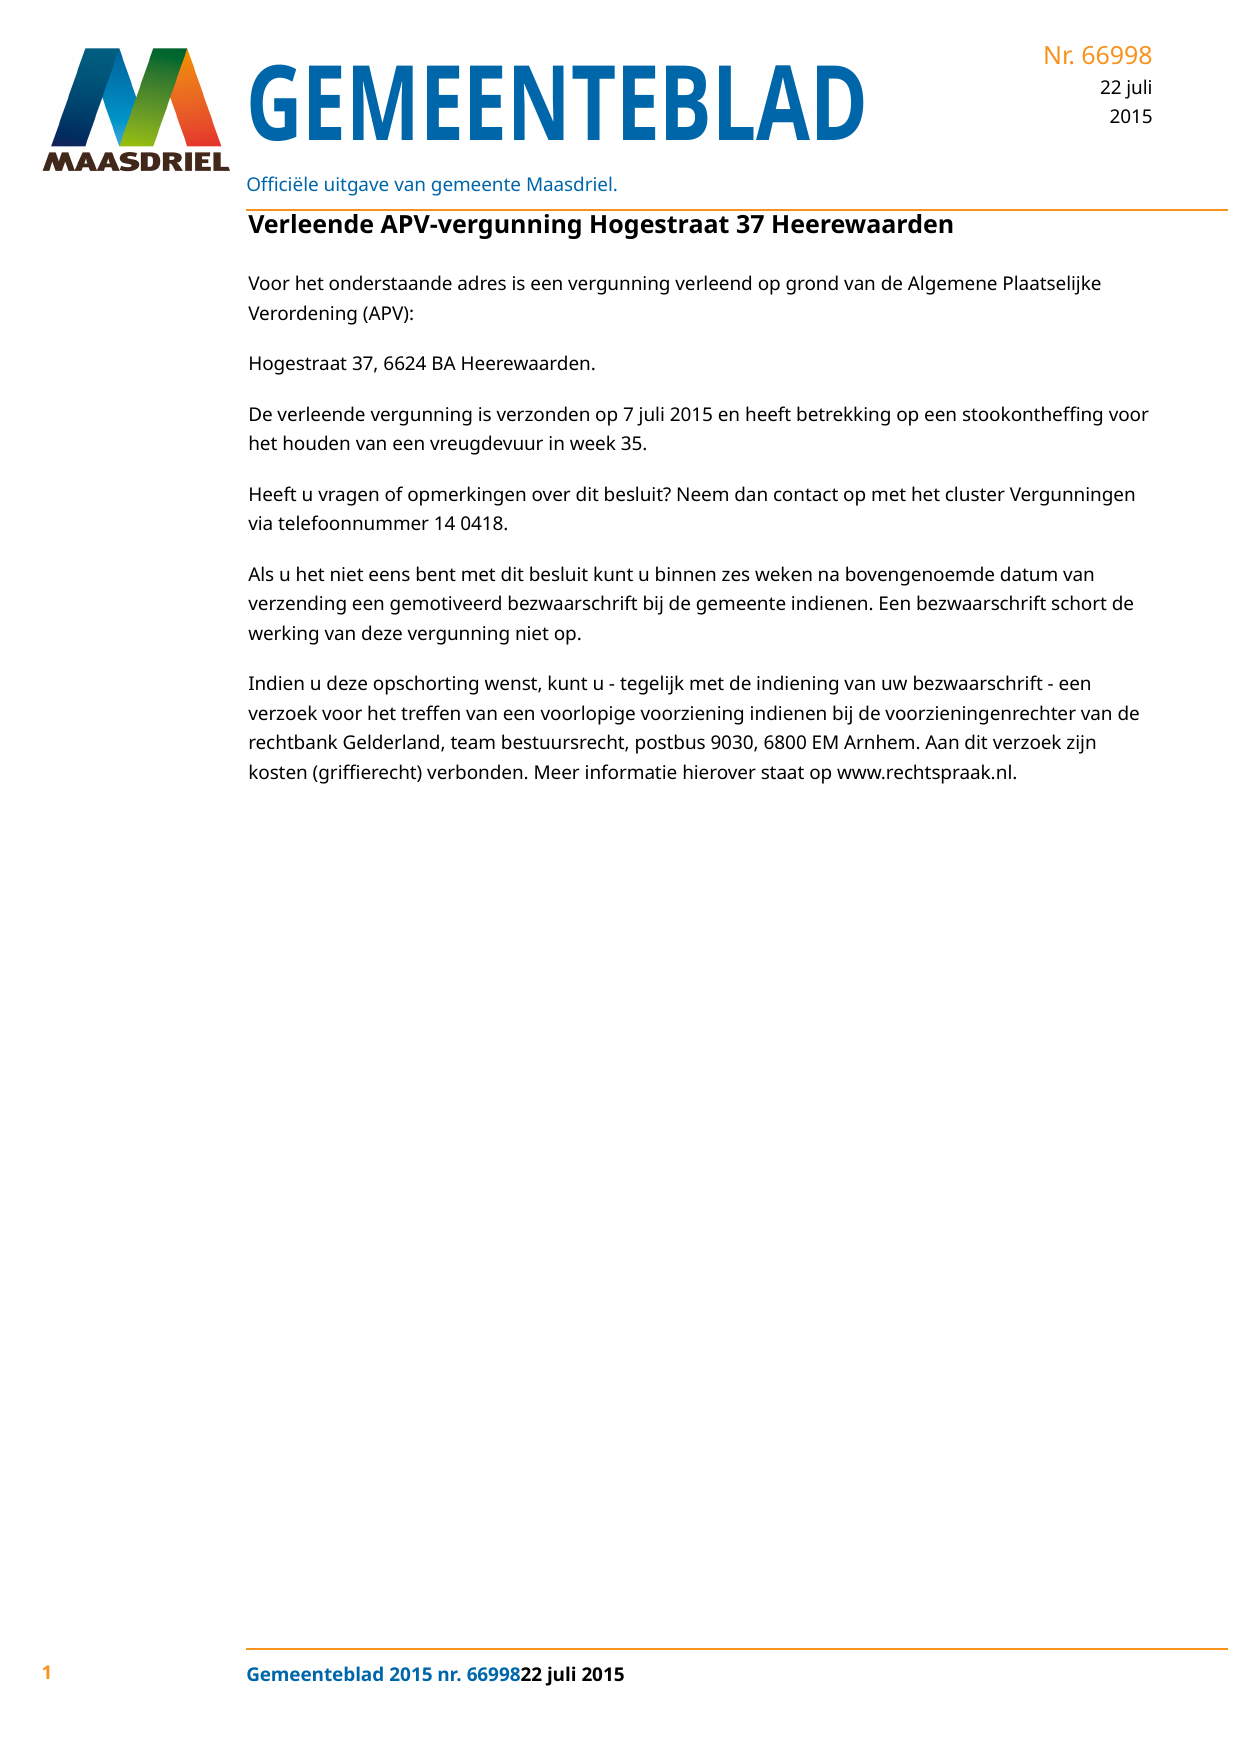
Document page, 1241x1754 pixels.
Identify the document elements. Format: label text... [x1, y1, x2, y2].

text Verleende APV-vergunning Hogestraat 37 Heerewaarden [248, 211, 1152, 241]
text Indien u deze opschorting wenst, kunt u - tegelijk met de indiening van uw bezwaarschrift - een verzoek voor het treffen van een voorlopige voorziening indienen bij de voorzieningenrechter van de rechtbank Gelderland, team bestuursrecht, postbus 9030, 6800 EM Arnhem. Aan dit verzoek zijn kosten (griffierecht) verbonden. Meer informatie hierover staat op www.rechtspraak.nl. [248, 670, 1152, 785]
text Voor het onderstaande adres is een vergunning verleend op grond van de Algemene Plaatselijke Verordening (APV): [248, 270, 1152, 326]
picture [41, 47, 231, 172]
text Hogestraat 37, 6624 BA Heerewaarden. [248, 350, 1152, 376]
text De verleende vergunning is verzonden op 7 juli 2015 en heeft betrekking op een stookontheffing voor het houden van een vreugdevuur in week 35. [248, 401, 1152, 456]
text Heeft u vragen of opmerkingen over dit besluit? Neem dan contact op met het cluster Vergunningen via telefoonnummer 14 0418. [248, 481, 1152, 536]
text Als u het niet eens bent met dit besluit kunt u binnen zes weken na bovengenoemde datum van verzending een gemotiveerd bezwaarschrift bij de gemeente indienen. Een bezwaarschrift schort de werking van deze vergunning niet op. [248, 561, 1152, 646]
